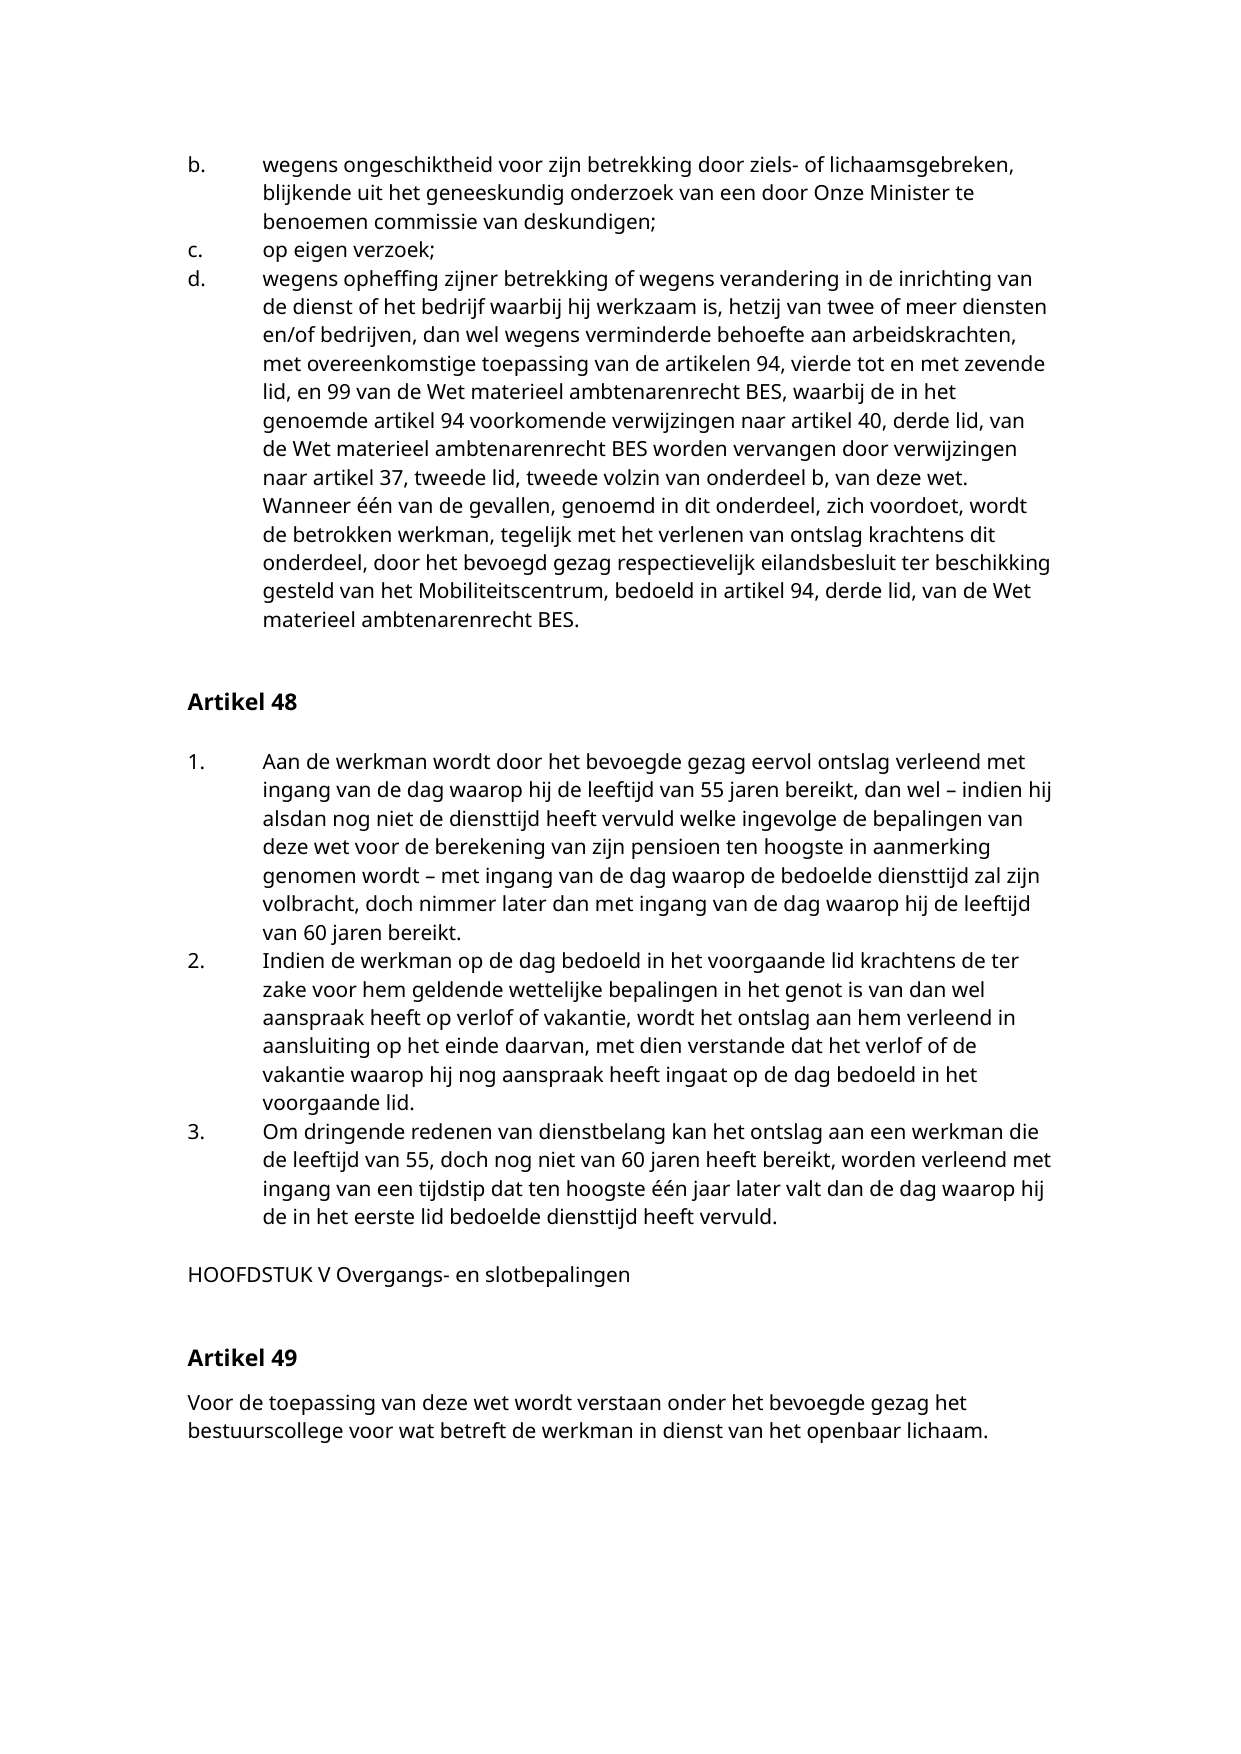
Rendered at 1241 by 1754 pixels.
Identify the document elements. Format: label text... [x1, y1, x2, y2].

subtitle HOOFDSTUK V Overgangs- en slotbepalingen [187, 1261, 1053, 1289]
list op eigen verzoek; [187, 235, 1053, 264]
list wegens ongeschiktheid voor zijn betrekking door ziels- of lichaamsgebreken, blijkende uit het geneeskundig onderzoek van een door Onze Minister te benoemen commissie van deskundigen; [187, 150, 1053, 235]
subtitle Artikel 49 [187, 1342, 1053, 1373]
list Om dringende redenen van dienstbelang kan het ontslag aan een werkman die de leeftijd van 55, doch nog niet van 60 jaren heeft bereikt, worden verleend met ingang van een tijdstip dat ten hoogste één jaar later valt dan de dag waarop hij de in het eerste lid bedoelde diensttijd heeft vervuld. [187, 1117, 1053, 1231]
list Indien de werkman op de dag bedoeld in het voorgaande lid krachtens de ter zake voor hem geldende wettelijke bepalingen in het genot is van dan wel aanspraak heeft op verlof of vakantie, wordt het ontslag aan hem verleend in aansluiting op het einde daarvan, met dien verstande dat het verlof of de vakantie waarop hij nog aanspraak heeft ingaat op de dag bedoeld in het voorgaande lid. [187, 946, 1053, 1117]
list wegens opheffing zijner betrekking of wegens verandering in de inrichting van de dienst of het bedrijf waarbij hij werkzaam is, hetzij van twee of meer diensten en/of bedrijven, dan wel wegens verminderde behoefte aan arbeidskrachten, met overeenkomstige toepassing van de artikelen 94, vierde tot en met zevende lid, en 99 van de Wet materieel ambtenarenrecht BES, waarbij de in het genoemde artikel 94 voorkomende verwijzingen naar artikel 40, derde lid, van de Wet materieel ambtenarenrecht BES worden vervangen door verwijzingen naar artikel 37, tweede lid, tweede volzin van onderdeel b, van deze wet. Wanneer één van de gevallen, genoemd in dit onderdeel, zich voordoet, wordt de betrokken werkman, tegelijk met het verlenen van ontslag krachtens dit onderdeel, door het bevoegd gezag respectievelijk eilandsbesluit ter beschikking gesteld van het Mobiliteitscentrum, bedoeld in artikel 94, derde lid, van de Wet materieel ambtenarenrecht BES. [187, 264, 1053, 633]
text Voor de toepassing van deze wet wordt verstaan onder het bevoegde gezag het bestuurscollege voor wat betreft de werkman in dienst van het openbaar lichaam. [187, 1388, 1053, 1445]
subtitle Artikel 48 [187, 686, 1053, 717]
list Aan de werkman wordt door het bevoegde gezag eervol ontslag verleend met ingang van de dag waarop hij de leeftijd van 55 jaren bereikt, dan wel – indien hij alsdan nog niet de diensttijd heeft vervuld welke ingevolge de bepalingen van deze wet voor de berekening van zijn pensioen ten hoogste in aanmerking genomen wordt – met ingang van de dag waarop de bedoelde diensttijd zal zijn volbracht, doch nimmer later dan met ingang van de dag waarop hij de leeftijd van 60 jaren bereikt. [187, 747, 1053, 946]
